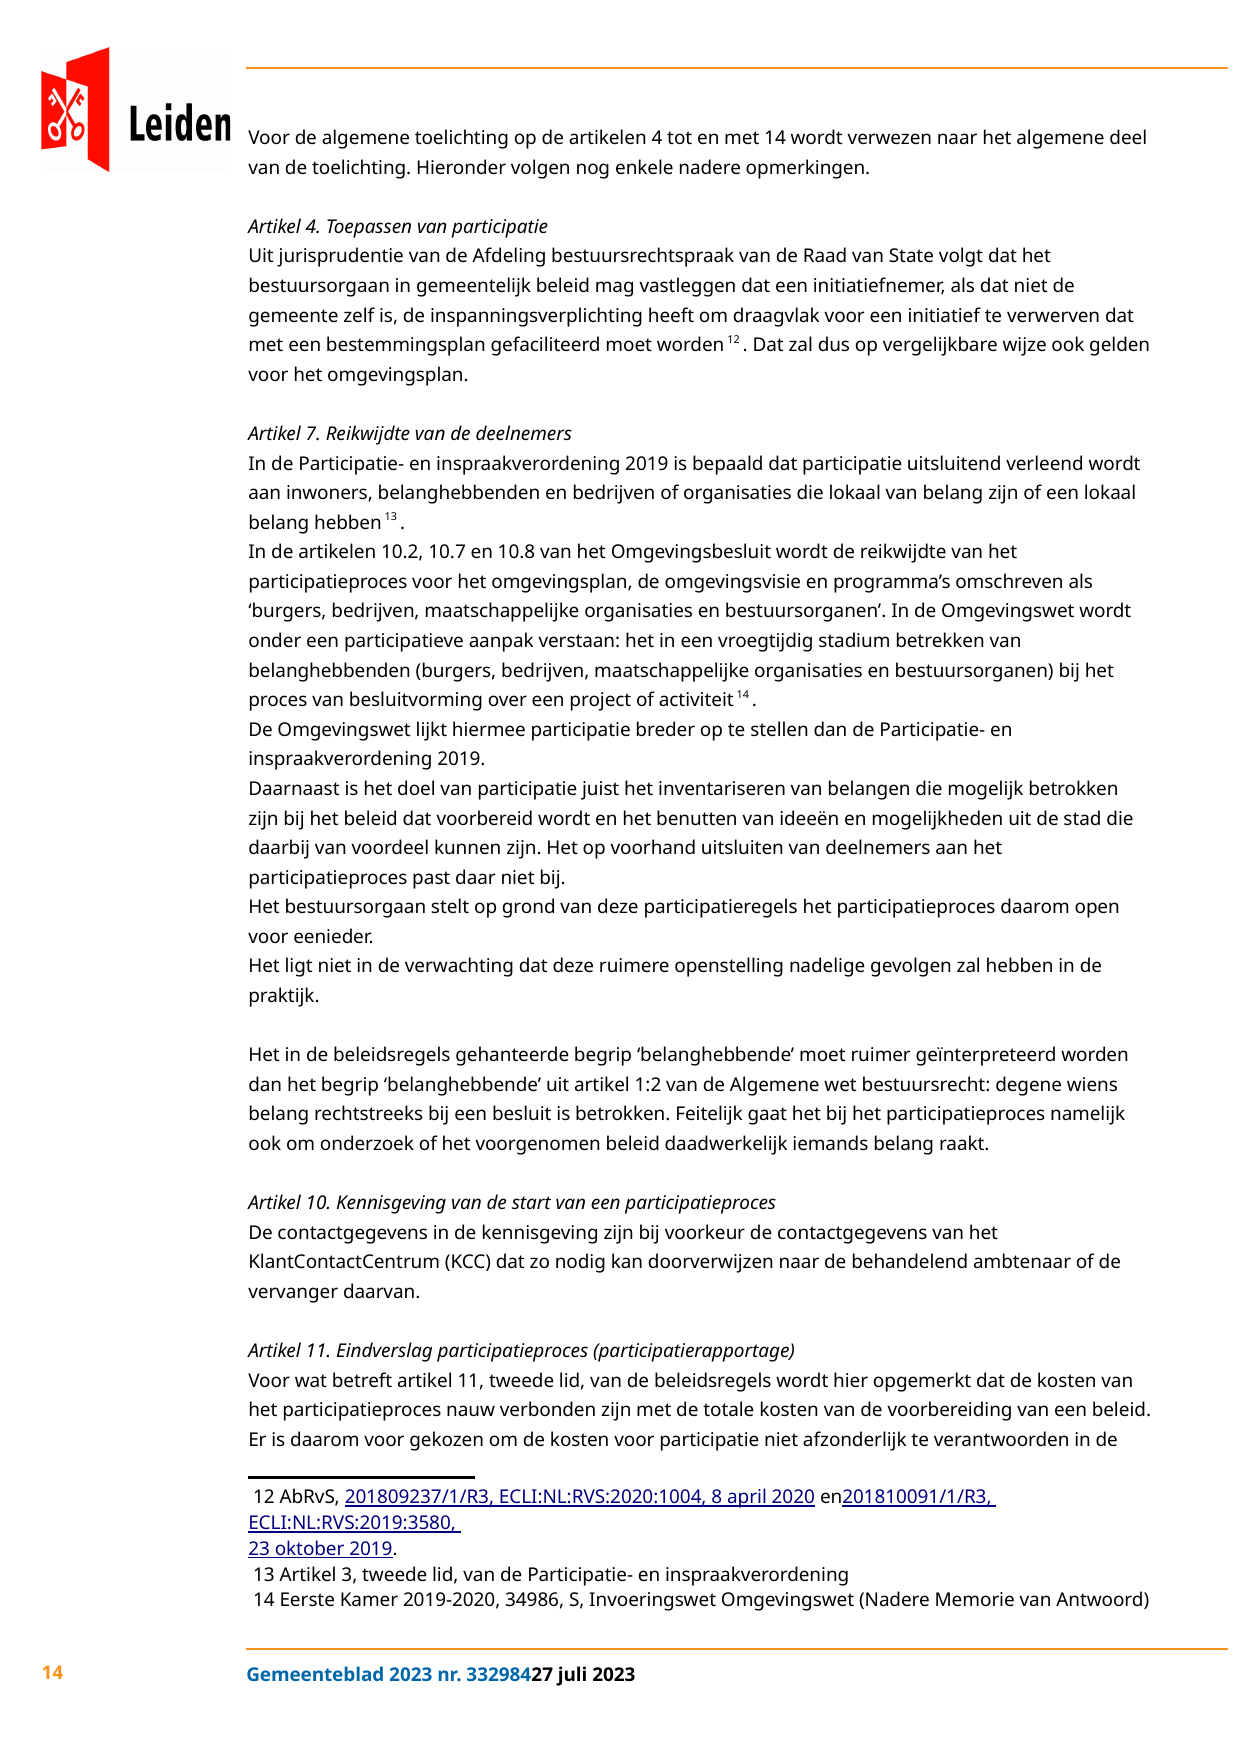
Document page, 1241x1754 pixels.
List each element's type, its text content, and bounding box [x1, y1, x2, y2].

text Het in de beleidsregels gehanteerde begrip ‘belanghebbende’ moet ruimer geïnterpreteerd worden dan het begrip ‘belanghebbende’ uit artikel 1:2 van de Algemene wet bestuursrecht: degene wiens belang rechtstreeks bij een besluit is betrokken. Feitelijk gaat het bij het participatieproces namelijk ook om onderzoek of het voorgenomen beleid daadwerkelijk iemands belang raakt. [248, 1041, 1152, 1156]
text Daarnaast is het doel van participatie juist het inventariseren van belangen die mogelijk betrokken zijn bij het beleid dat voorbereid wordt en het benutten van ideeën en mogelijkheden uit de stad die daarbij van voordeel kunnen zijn. Het op voorhand uitsluiten van deelnemers aan het participatieproces past daar niet bij. [248, 775, 1152, 890]
text 23 oktober 2019. [248, 1535, 1152, 1561]
text Artikel 3, tweede lid, van de Participatie- en inspraakverordening [248, 1561, 1152, 1586]
text Artikel 11. Eindverslag participatieproces (participatierapportage) [248, 1337, 1152, 1363]
text De contactgegevens in de kennisgeving zijn bij voorkeur de contactgegevens van het KlantContactCentrum (KCC) dat zo nodig kan doorverwijzen naar de behandelend ambtenaar of de vervanger daarvan. [248, 1219, 1152, 1304]
text Uit jurisprudentie van de Afdeling bestuursrechtspraak van de Raad van State volgt dat het bestuursorgaan in gemeentelijk beleid mag vastleggen dat een initiatiefnemer, als dat niet de gemeente zelf is, de inspanningsverplichting heeft om draagvlak voor een initiatief te verwerven dat met een bestemmingsplan gefaciliteerd moet worden. Dat zal dus op vergelijkbare wijze ook gelden voor het omgevingsplan. [248, 243, 1152, 387]
text Voor de algemene toelichting op de artikelen 4 tot en met 14 wordt verwezen naar het algemene deel van de toelichting. Hieronder volgen nog enkele nadere opmerkingen. [248, 124, 1152, 180]
text In de artikelen 10.2, 10.7 en 10.8 van het Omgevingsbesluit wordt de reikwijdte van het participatieproces voor het omgevingsplan, de omgevingsvisie en programma’s omschreven als ‘burgers, bedrijven, maatschappelijke organisaties en bestuursorganen’. In de Omgevingswet wordt onder een participatieve aanpak verstaan: het in een vroegtijdig stadium betrekken van belanghebbenden (burgers, bedrijven, maatschappelijke organisaties en bestuursorganen) bij het proces van besluitvorming over een project of activiteit. [248, 538, 1152, 712]
text Artikel 10. Kennisgeving van de start van een participatieproces [248, 1189, 1152, 1215]
text Het bestuursorgaan stelt op grond van deze participatieregels het participatieproces daarom open voor eenieder. [248, 893, 1152, 949]
text Het ligt niet in de verwachting dat deze ruimere openstelling nadelige gevolgen zal hebben in de praktijk. [248, 953, 1152, 1008]
text AbRvS, 201809237/1/R3, ECLI:NL:RVS:2020:1004, 8 april 2020 en201810091/1/R3, ECLI:NL:RVS:2019:3580, [248, 1483, 1152, 1535]
text Artikel 4. Toepassen van participatie [248, 213, 1152, 239]
text Eerste Kamer 2019-2020, 34986, S, Invoeringswet Omgevingswet (Nadere Memorie van Antwoord) [248, 1586, 1152, 1612]
text Artikel 7. Reikwijdte van de deelnemers [248, 420, 1152, 446]
text Voor wat betreft artikel 11, tweede lid, van de beleidsregels wordt hier opgemerkt dat de kosten van het participatieproces nauw verbonden zijn met de totale kosten van de voorbereiding van een beleid. Er is daarom voor gekozen om de kosten voor participatie niet afzonderlijk te verantwoorden in de [248, 1367, 1152, 1452]
text De Omgevingswet lijkt hiermee participatie breder op te stellen dan de Participatie- en inspraakverordening 2019. [248, 716, 1152, 771]
text In de Participatie- en inspraakverordening 2019 is bepaald dat participatie uitsluitend verleend wordt aan inwoners, belanghebbenden en bedrijven of organisaties die lokaal van belang zijn of een lokaal belang hebben. [248, 450, 1152, 535]
picture [41, 47, 231, 172]
